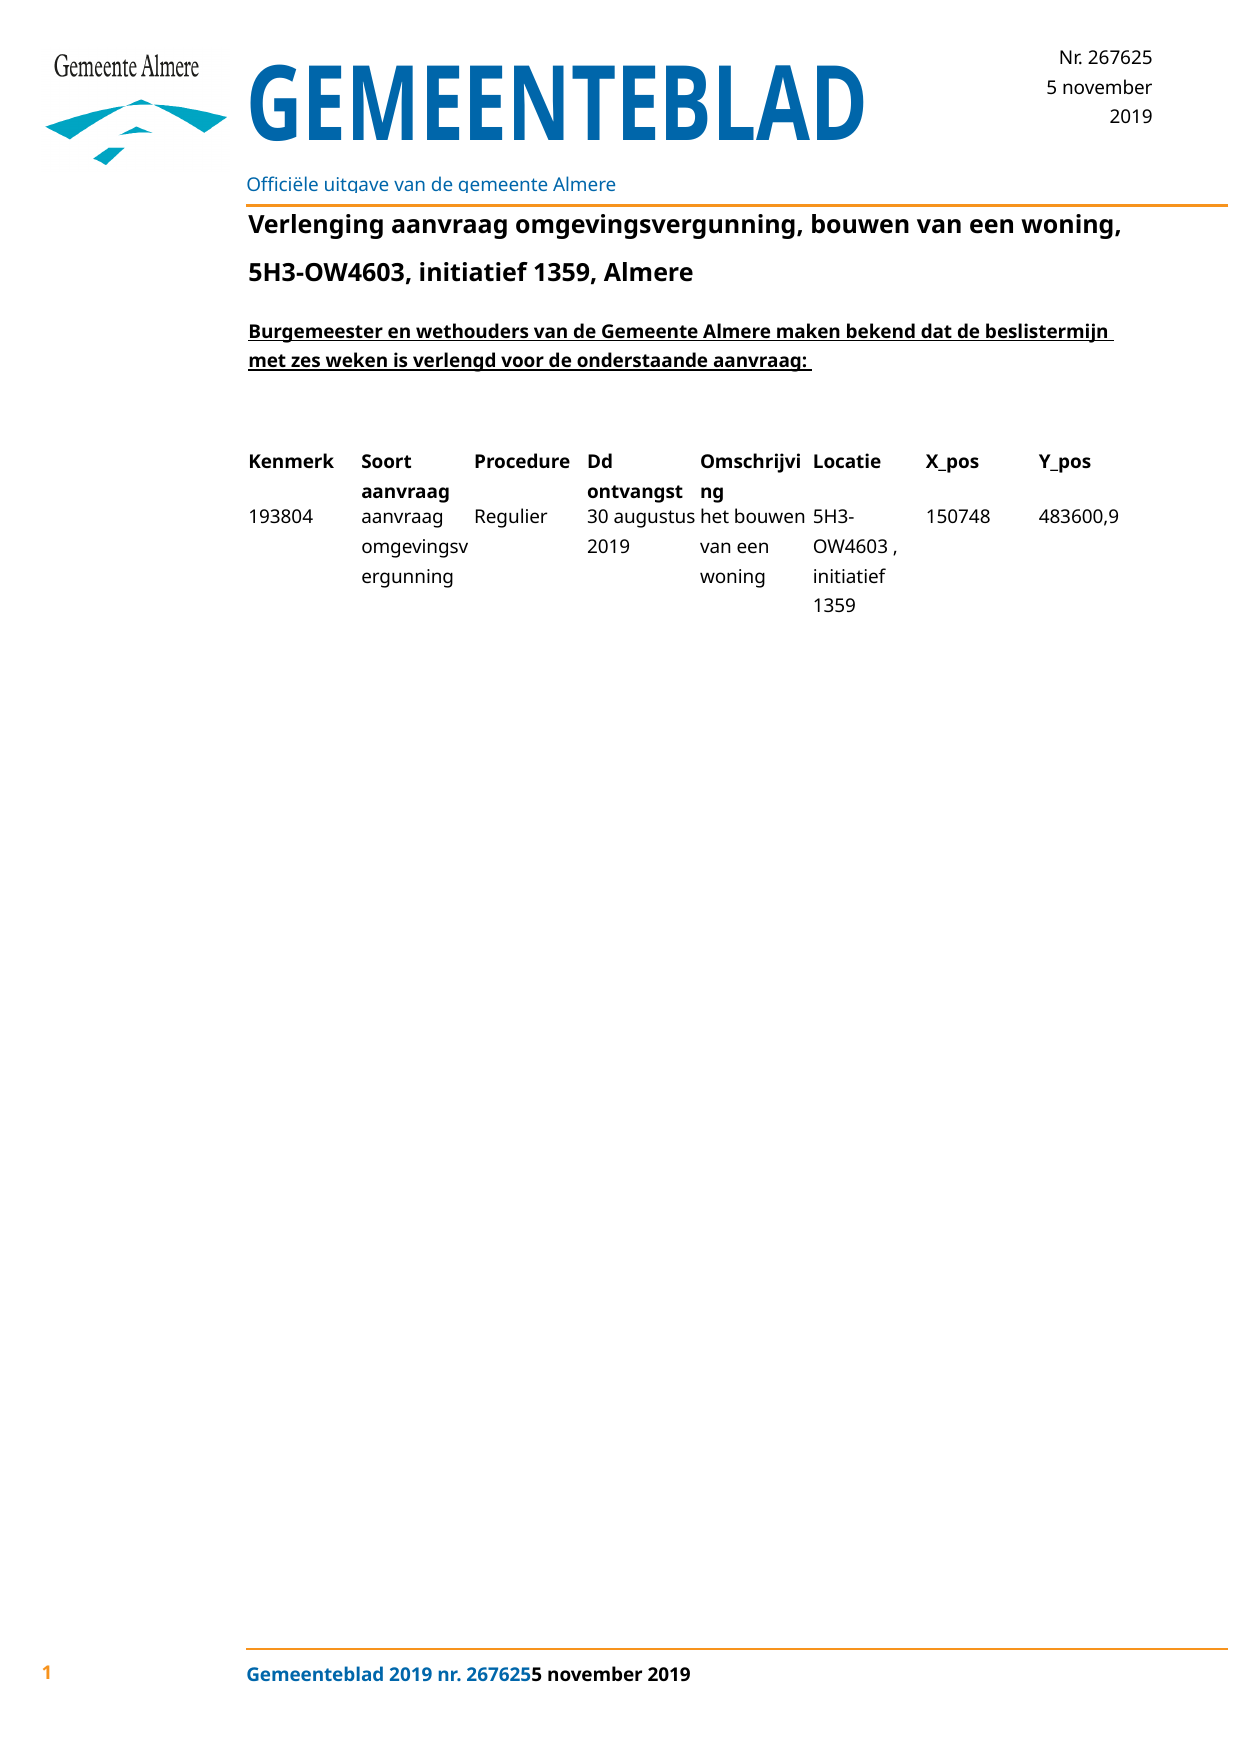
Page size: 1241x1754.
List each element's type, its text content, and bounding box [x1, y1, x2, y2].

table_header Soort aanvraag [361, 449, 474, 504]
table_cell 5H3-OW4603 , initiatief 1359 [813, 504, 926, 618]
table_cell 30 augustus 2019 [587, 504, 700, 618]
text Verlenging aanvraag omgevingsvergunning, bouwen van een woning, 5H3-OW4603, initiatief 1359, Almere [248, 207, 1152, 288]
picture [41, 47, 231, 172]
table_cell het bouwen van een woning [700, 504, 813, 618]
table_header Procedure [474, 449, 587, 504]
table_header X_pos [926, 449, 1038, 504]
table_header Y_pos [1039, 449, 1152, 504]
table_cell 483600,9 [1039, 504, 1152, 618]
table_header Omschrijving [700, 449, 813, 504]
table_cell 193804 [248, 504, 361, 618]
text Burgemeester en wethouders van de Gemeente Almere maken bekend dat de beslistermijn met zes weken is verlengd voor de onderstaande aanvraag: [248, 318, 1152, 373]
table_cell 150748 [926, 504, 1038, 618]
table_cell Regulier [474, 504, 587, 618]
table_header Locatie [813, 449, 926, 504]
table_header Kenmerk [248, 449, 361, 504]
table_header Dd ontvangst [587, 449, 700, 504]
table_cell aanvraag omgevingsvergunning [361, 504, 474, 618]
